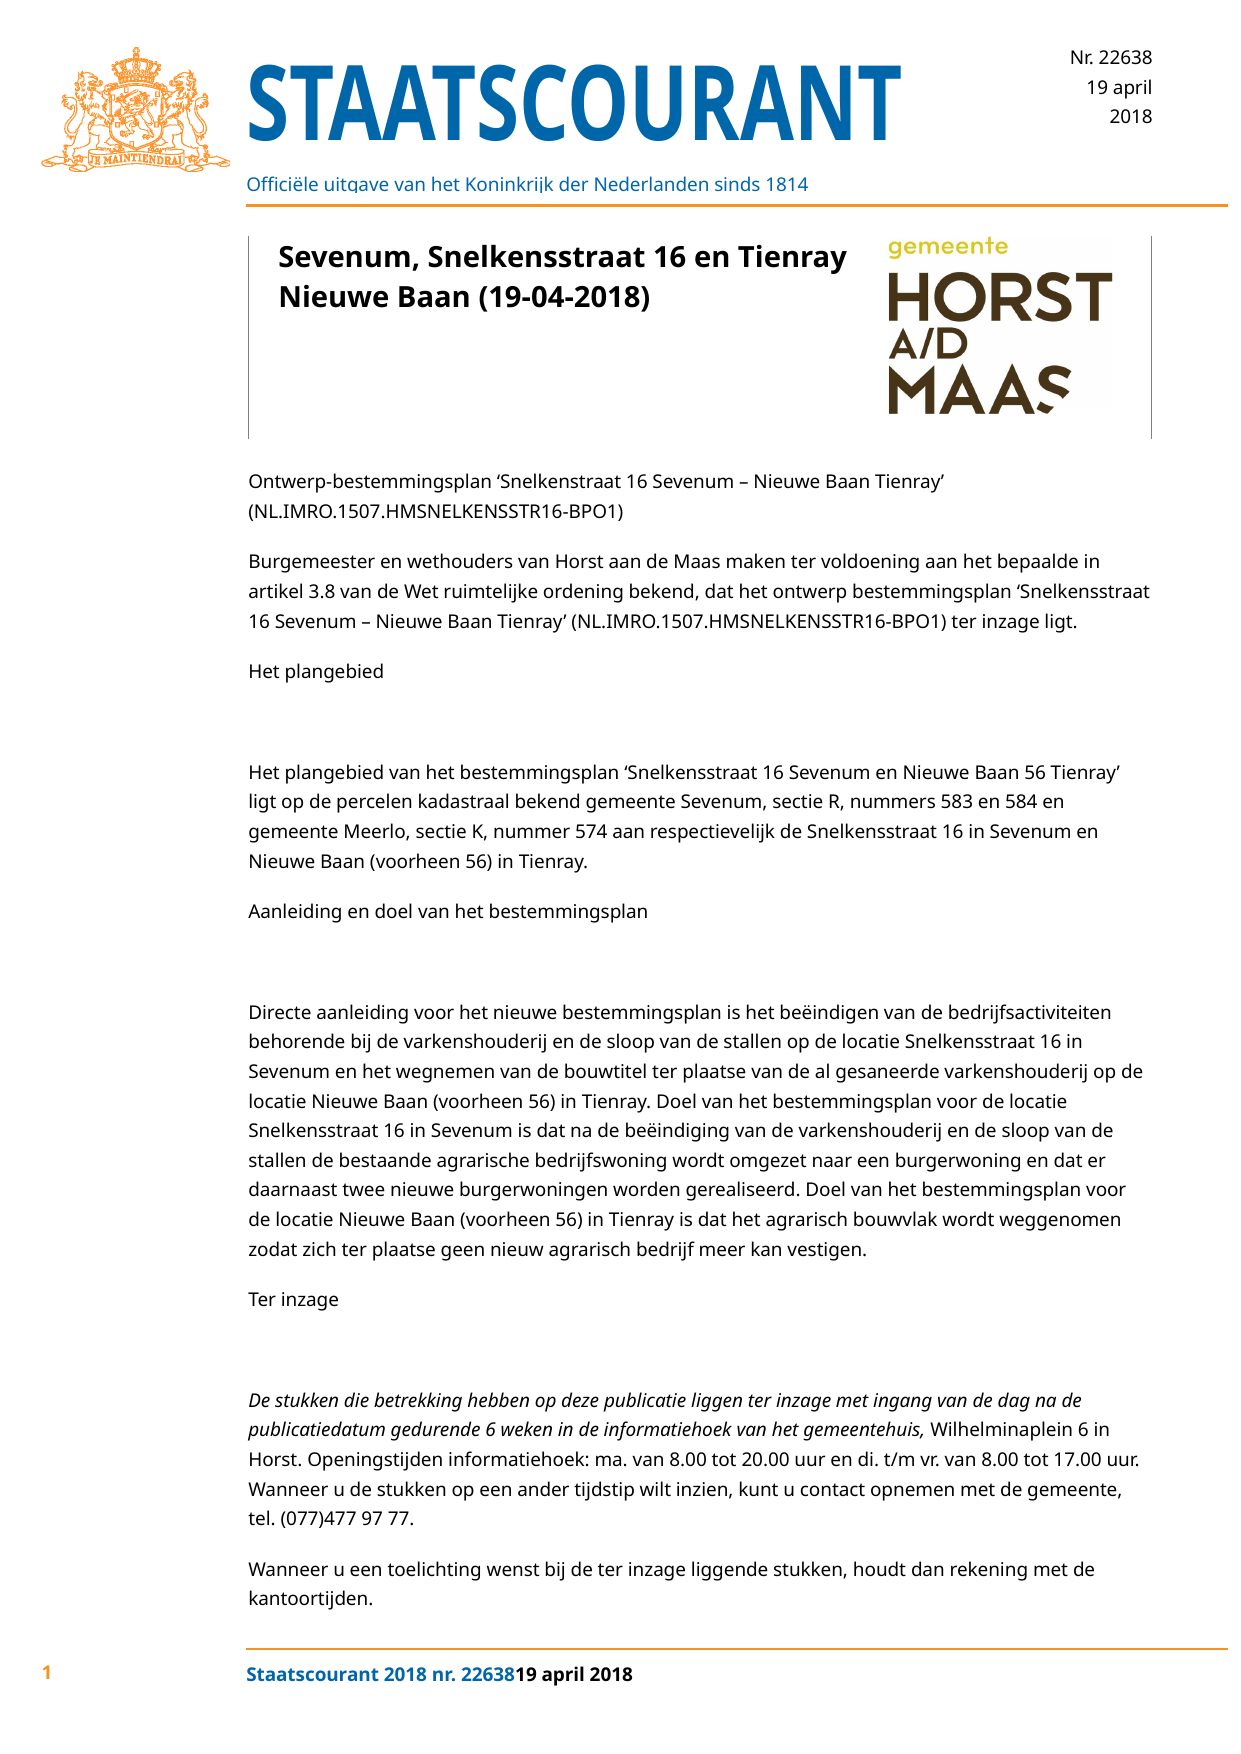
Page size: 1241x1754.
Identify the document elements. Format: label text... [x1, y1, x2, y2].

text Wanneer u een toelichting wenst bij de ter inzage liggende stukken, houdt dan rekening met de kantoortijden. [248, 1556, 1152, 1611]
text Aanleiding en doel van het bestemmingsplan [248, 898, 1152, 924]
text Ontwerp-bestemmingsplan ‘Snelkenstraat 16 Sevenum – Nieuwe Baan Tienray’ (NL.IMRO.1507.HMSNELKENSSTR16-BPO1) [248, 469, 1152, 524]
picture [888, 236, 1113, 414]
text Directe aanleiding voor het nieuwe bestemmingsplan is het beëindigen van de bedrijfsactiviteiten behorende bij de varkenshouderij en de sloop van de stallen op de locatie Snelkensstraat 16 in Sevenum en het wegnemen van de bouwtitel ter plaatse van de al gesaneerde varkenshouderij op de locatie Nieuwe Baan (voorheen 56) in Tienray. Doel van het bestemmingsplan voor de locatie Snelkensstraat 16 in Sevenum is dat na de beëindiging van de varkenshouderij en de sloop van de stallen de bestaande agrarische bedrijfswoning wordt omgezet naar een burgerwoning en dat er daarnaast twee nieuwe burgerwoningen worden gerealiseerd. Doel van het bestemmingsplan voor de locatie Nieuwe Baan (voorheen 56) in Tienray is dat het agrarisch bouwvlak wordt weggenomen zodat zich ter plaatse geen nieuw agrarisch bedrijf meer kan vestigen. [248, 999, 1152, 1261]
table_header [850, 236, 888, 413]
picture [41, 47, 231, 172]
text Het plangebied [248, 658, 1152, 684]
table_header Sevenum, Snelkensstraat 16 en Tienray Nieuwe Baan (19-04-2018) [249, 236, 850, 439]
text De stukken die betrekking hebben op deze publicatie liggen ter inzage met ingang van de dag na de publicatiedatum gedurende 6 weken in de informatiehoek van het gemeentehuis, Wilhelminaplein 6 in Horst. Openingstijden informatiehoek: ma. van 8.00 tot 20.00 uur en di. t/m vr. van 8.00 tot 17.00 uur. Wanneer u de stukken op een ander tijdstip wilt inzien, kunt u contact opnemen met de gemeente, tel. (077)477 97 77. [248, 1387, 1152, 1531]
text Het plangebied van het bestemmingsplan ‘Snelkensstraat 16 Sevenum en Nieuwe Baan 56 Tienray’ ligt op de percelen kadastraal bekend gemeente Sevenum, sectie R, nummers 583 en 584 en gemeente Meerlo, sectie K, nummer 574 aan respectievelijk de Snelkensstraat 16 in Sevenum en Nieuwe Baan (voorheen 56) in Tienray. [248, 759, 1152, 873]
table_header [1113, 236, 1151, 413]
table_header [850, 414, 1151, 439]
text Burgemeester en wethouders van Horst aan de Maas maken ter voldoening aan het bepaalde in artikel 3.8 van de Wet ruimtelijke ordening bekend, dat het ontwerp bestemmingsplan ‘Snelkensstraat 16 Sevenum – Nieuwe Baan Tienray’ (NL.IMRO.1507.HMSNELKENSSTR16-BPO1) ter inzage ligt. [248, 549, 1152, 633]
text Ter inzage [248, 1286, 1152, 1312]
